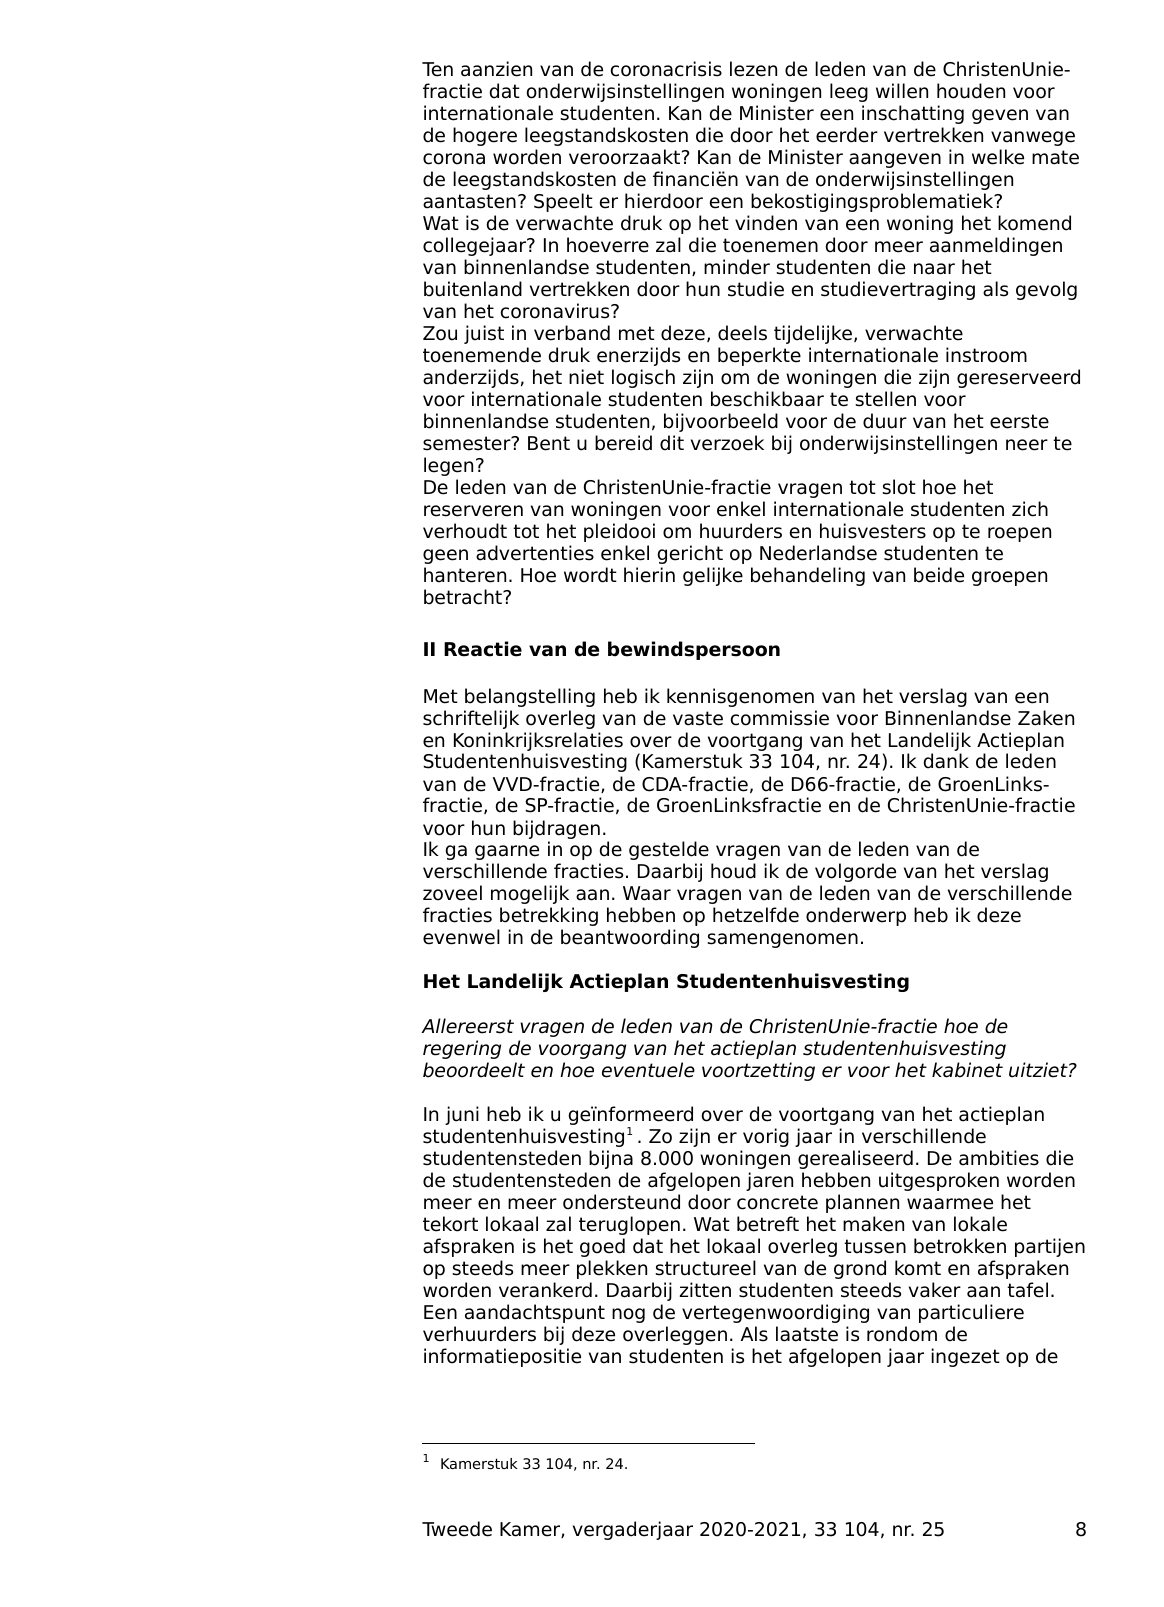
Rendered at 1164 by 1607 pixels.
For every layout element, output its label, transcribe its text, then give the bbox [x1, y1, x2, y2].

text Zou juist in verband met deze, deels tijdelijke, verwachte toenemende druk enerzijds en beperkte internationale instroom anderzijds, het niet logisch zijn om de woningen die zijn gereserveerd voor internationale studenten beschikbaar te stellen voor binnenlandse studenten, bijvoorbeeld voor de duur van het eerste semester? Bent u bereid dit verzoek bij onderwijsinstellingen neer te legen? [422, 323, 1087, 477]
text Wat is de verwachte druk op het vinden van een woning het komend collegejaar? In hoeverre zal die toenemen door meer aanmeldingen van binnenlandse studenten, minder studenten die naar het buitenland vertrekken door hun studie en studievertraging als gevolg van het coronavirus? [422, 213, 1087, 323]
text Ik ga gaarne in op de gestelde vragen van de leden van de verschillende fracties. Daarbij houd ik de volgorde van het verslag zoveel mogelijk aan. Waar vragen van de leden van de verschillende fracties betrekking hebben op hetzelfde onderwerp heb ik deze evenwel in de beantwoording samengenomen. [422, 839, 1087, 949]
text In juni heb ik u geïnformeerd over de voortgang van het actieplan studentenhuisvesting. Zo zijn er vorig jaar in verschillende studentensteden bijna 8.000 woningen gerealiseerd. De ambities die de studentensteden de afgelopen jaren hebben uitgesproken worden meer en meer ondersteund door concrete plannen waarmee het tekort lokaal zal teruglopen. Wat betreft het maken van lokale afspraken is het goed dat het lokaal overleg tussen betrokken partijen op steeds meer plekken structureel van de grond komt en afspraken worden verankerd. Daarbij zitten studenten steeds vaker aan tafel. Een aandachtspunt nog de vertegenwoordiging van particuliere verhuurders bij deze overleggen. Als laatste is rondom de informatiepositie van studenten is het afgelopen jaar ingezet op de [422, 1104, 1087, 1367]
text Allereerst vragen de leden van de ChristenUnie-fractie hoe de regering de voorgang van het actieplan studentenhuisvesting beoordeelt en hoe eventuele voortzetting er voor het kabinet uitziet? [422, 1016, 1087, 1082]
text Met belangstelling heb ik kennisgenomen van het verslag van een schriftelijk overleg van de vaste commissie voor Binnenlandse Zaken en Koninkrijksrelaties over de voortgang van het Landelijk Actieplan Studentenhuisvesting (Kamerstuk 33 104, nr. 24). Ik dank de leden van de VVD-fractie, de CDA-fractie, de D66-fractie, de GroenLinks-fractie, de SP-fractie, de GroenLinksfractie en de ChristenUnie-fractie voor hun bijdragen. [422, 686, 1087, 839]
subtitle II Reactie van de bewindspersoon [422, 638, 1087, 661]
text Ten aanzien van de coronacrisis lezen de leden van de ChristenUnie-fractie dat onderwijsinstellingen woningen leeg willen houden voor internationale studenten. Kan de Minister een inschatting geven van de hogere leegstandskosten die door het eerder vertrekken vanwege corona worden veroorzaakt? Kan de Minister aangeven in welke mate de leegstandskosten de financiën van de onderwijsinstellingen aantasten? Speelt er hierdoor een bekostigingsproblematiek? [422, 59, 1087, 213]
text Kamerstuk 33 104, nr. 24. [422, 1452, 1087, 1474]
text De leden van de ChristenUnie-fractie vragen tot slot hoe het reserveren van woningen voor enkel internationale studenten zich verhoudt tot het pleidooi om huurders en huisvesters op te roepen geen advertenties enkel gericht op Nederlandse studenten te hanteren. Hoe wordt hierin gelijke behandeling van beide groepen betracht? [422, 477, 1087, 608]
subtitle Het Landelijk Actieplan Studentenhuisvesting [422, 971, 1087, 993]
